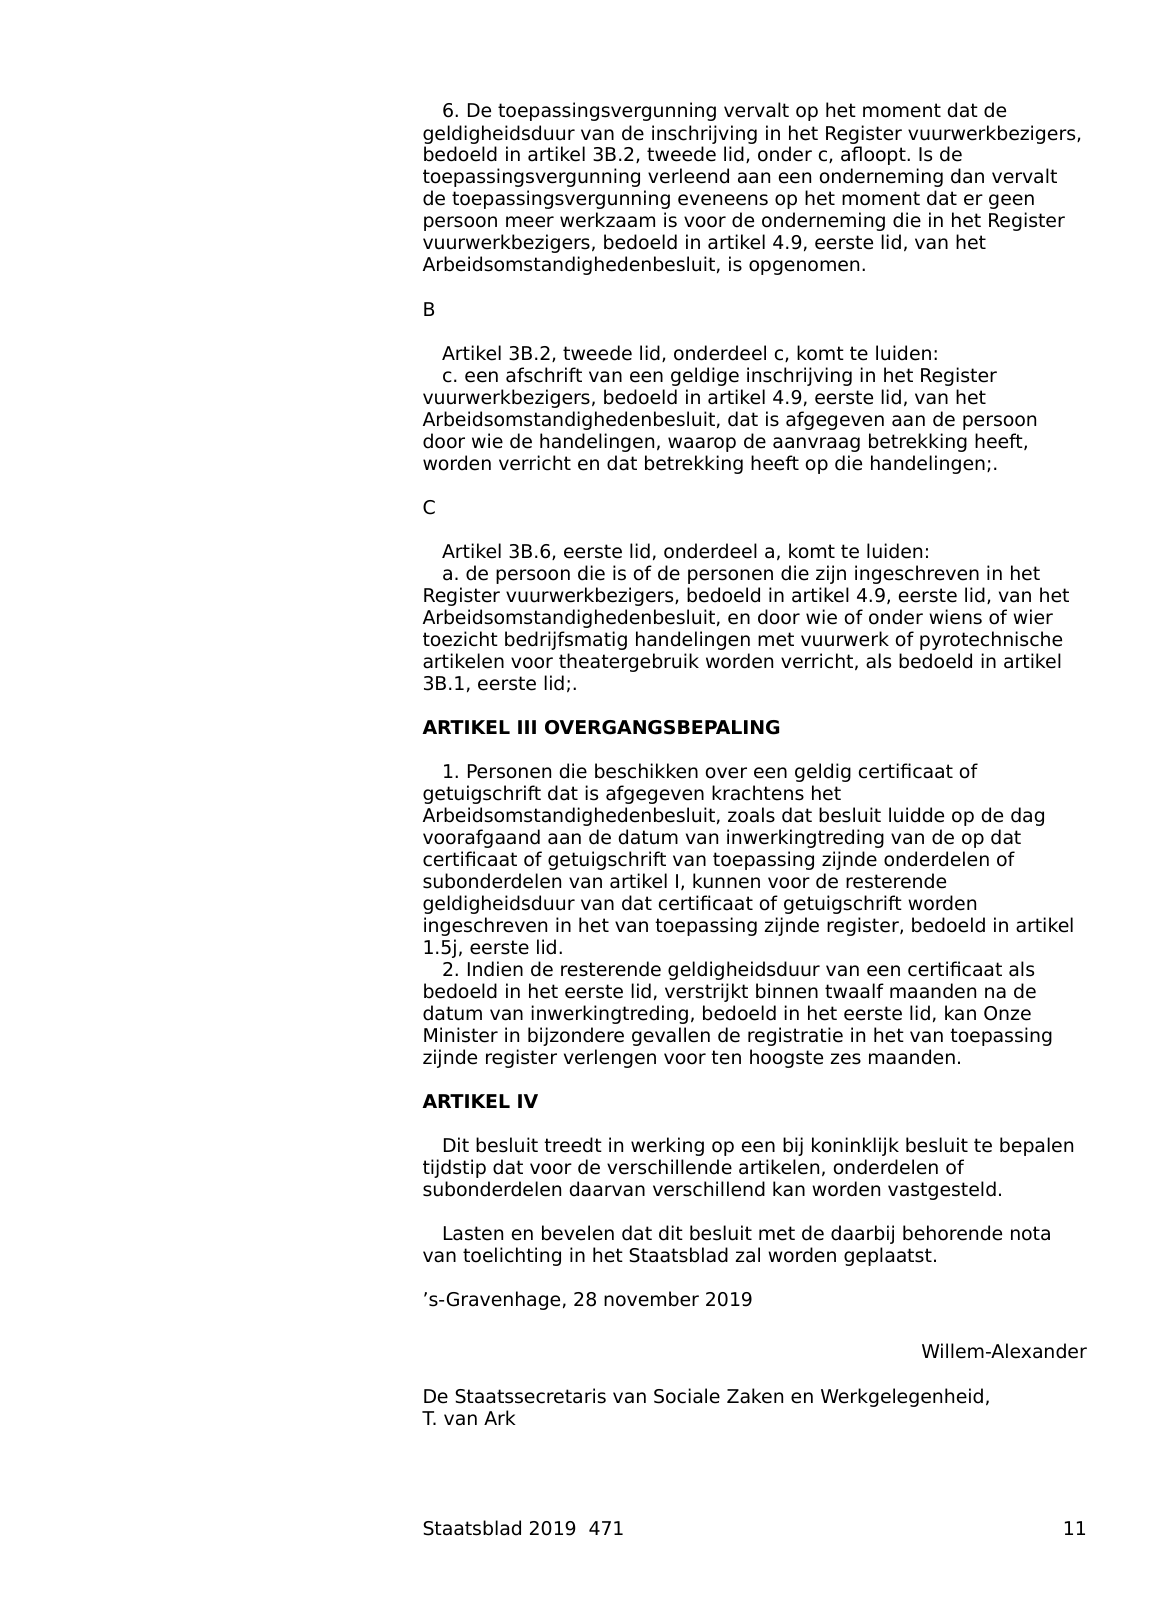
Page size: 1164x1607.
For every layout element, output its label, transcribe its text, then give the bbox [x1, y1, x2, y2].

text Artikel 3B.2, tweede lid, onderdeel c, komt te luiden: [422, 343, 1087, 364]
text 6. De toepassingsvergunning vervalt op het moment dat de geldigheidsduur van de inschrijving in het Register vuurwerkbezigers, bedoeld in artikel 3B.2, tweede lid, onder c, afloopt. Is de toepassingsvergunning verleend aan een onderneming dan vervalt de toepassingsvergunning eveneens op het moment dat er geen persoon meer werkzaam is voor de onderneming die in het Register vuurwerkbezigers, bedoeld in artikel 4.9, eerste lid, van het Arbeidsomstandighedenbesluit, is opgenomen. [422, 100, 1087, 276]
text Lasten en bevelen dat dit besluit met de daarbij behorende nota van toelichting in het Staatsblad zal worden geplaatst. [422, 1223, 1087, 1267]
text a. de persoon die is of de personen die zijn ingeschreven in het Register vuurwerkbezigers, bedoeld in artikel 4.9, eerste lid, van het Arbeidsomstandighedenbesluit, en door wie of onder wiens of wier toezicht bedrijfsmatig handelingen met vuurwerk of pyrotechnische artikelen voor theatergebruik worden verricht, als bedoeld in artikel 3B.1, eerste lid;. [422, 563, 1087, 695]
text 1. Personen die beschikken over een geldig certificaat of getuigschrift dat is afgegeven krachtens het Arbeidsomstandighedenbesluit, zoals dat besluit luidde op de dag voorafgaand aan de datum van inwerkingtreding van de op dat certificaat of getuigschrift van toepassing zijnde onderdelen of subonderdelen van artikel I, kunnen voor de resterende geldigheidsduur van dat certificaat of getuigschrift worden ingeschreven in het van toepassing zijnde register, bedoeld in artikel 1.5j, eerste lid. [422, 761, 1087, 959]
text De Staatssecretaris van Sociale Zaken en Werkgelegenheid, T. van Ark [422, 1386, 1087, 1429]
text Willem-Alexander [422, 1341, 1087, 1363]
text c. een afschrift van een geldige inschrijving in het Register vuurwerkbezigers, bedoeld in artikel 4.9, eerste lid, van het Arbeidsomstandighedenbesluit, dat is afgegeven aan de persoon door wie de handelingen, waarop de aanvraag betrekking heeft, worden verricht en dat betrekking heeft op die handelingen;. [422, 364, 1087, 474]
text ’s-Gravenhage, 28 november 2019 [422, 1289, 1087, 1311]
subtitle ARTIKEL III OVERGANGSBEPALING [422, 717, 1087, 739]
text C [422, 497, 1087, 519]
subtitle ARTIKEL IV [422, 1091, 1087, 1113]
text 2. Indien de resterende geldigheidsduur van een certificaat als bedoeld in het eerste lid, verstrijkt binnen twaalf maanden na de datum van inwerkingtreding, bedoeld in het eerste lid, kan Onze Minister in bijzondere gevallen de registratie in het van toepassing zijnde register verlengen voor ten hoogste zes maanden. [422, 959, 1087, 1069]
text Artikel 3B.6, eerste lid, onderdeel a, komt te luiden: [422, 541, 1087, 563]
text Dit besluit treedt in werking op een bij koninklijk besluit te bepalen tijdstip dat voor de verschillende artikelen, onderdelen of subonderdelen daarvan verschillend kan worden vastgesteld. [422, 1135, 1087, 1201]
text B [422, 298, 1087, 320]
